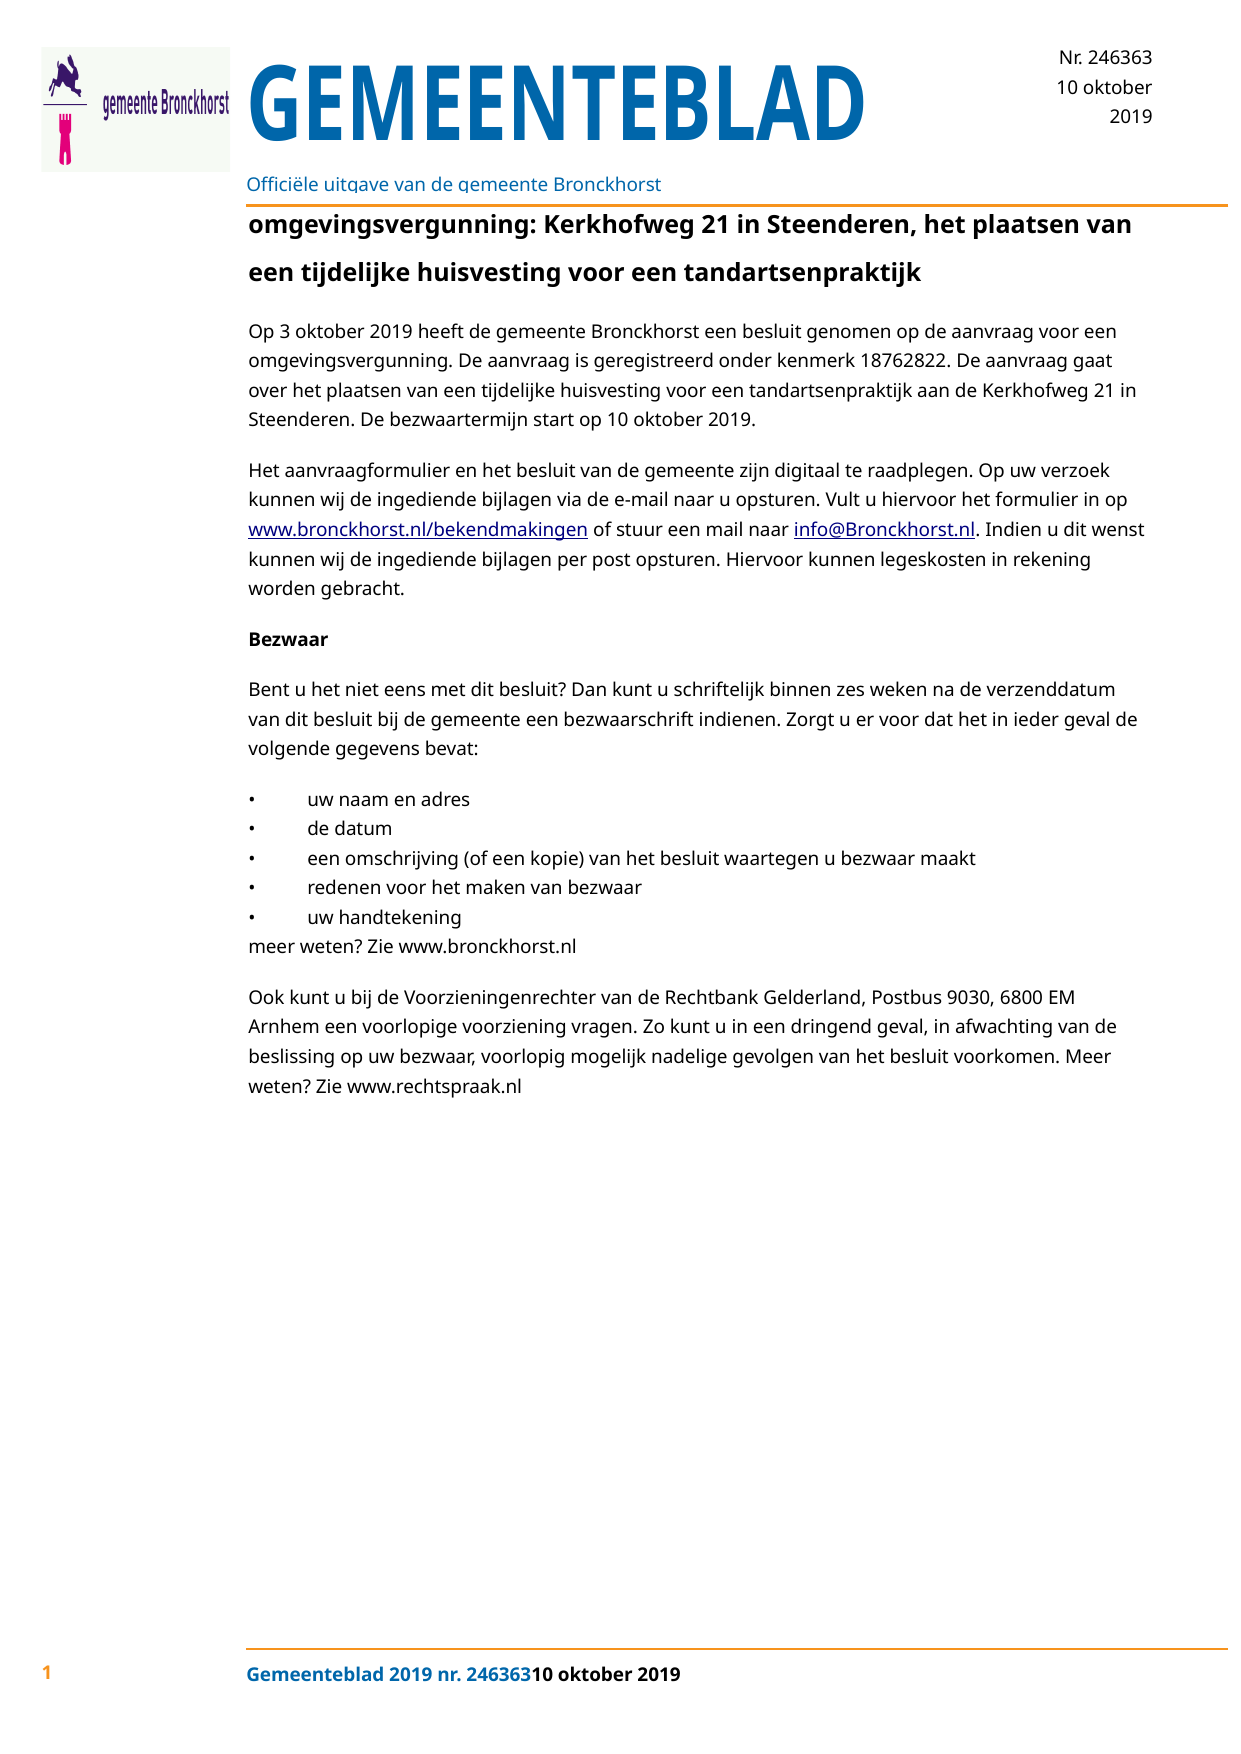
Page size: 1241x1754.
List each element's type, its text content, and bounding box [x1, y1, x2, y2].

text Bezwaar [248, 626, 1152, 652]
text Ook kunt u bij de Voorzieningenrechter van de Rechtbank Gelderland, Postbus 9030, 6800 EM Arnhem een voorlopige voorziening vragen. Zo kunt u in een dringend geval, in afwachting van de beslissing op uw bezwaar, voorlopig mogelijk nadelige gevolgen van het besluit voorkomen. Meer weten? Zie www.rechtspraak.nl [248, 984, 1152, 1099]
text Het aanvraagformulier en het besluit van de gemeente zijn digitaal te raadplegen. Op uw verzoek kunnen wij de ingediende bijlagen via de e-mail naar u opsturen. Vult u hiervoor het formulier in op www.bronckhorst.nl/bekendmakingen of stuur een mail naar info@Bronckhorst.nl. Indien u dit wenst kunnen wij de ingediende bijlagen per post opsturen. Hiervoor kunnen legeskosten in rekening worden gebracht. [248, 457, 1152, 601]
list redenen voor het maken van bezwaar [248, 874, 1152, 900]
list de datum [248, 815, 1152, 841]
list uw naam en adres [248, 786, 1152, 812]
text omgevingsvergunning: Kerkhofweg 21 in Steenderen, het plaatsen van een tijdelijke huisvesting voor een tandartsenpraktijk [248, 207, 1152, 288]
list een omschrijving (of een kopie) van het besluit waartegen u bezwaar maakt [248, 845, 1152, 871]
picture [41, 47, 231, 172]
text meer weten? Zie www.bronckhorst.nl [248, 934, 1152, 959]
text Bent u het niet eens met dit besluit? Dan kunt u schriftelijk binnen zes weken na de verzenddatum van dit besluit bij de gemeente een bezwaarschrift indienen. Zorgt u er voor dat het in ieder geval de volgende gegevens bevat: [248, 676, 1152, 761]
list uw handtekening [248, 904, 1152, 930]
text Op 3 oktober 2019 heeft de gemeente Bronckhorst een besluit genomen op de aanvraag voor een omgevingsvergunning. De aanvraag is geregistreerd onder kenmerk 18762822. De aanvraag gaat over het plaatsen van een tijdelijke huisvesting voor een tandartsenpraktijk aan de Kerkhofweg 21 in Steenderen. De bezwaartermijn start op 10 oktober 2019. [248, 318, 1152, 432]
